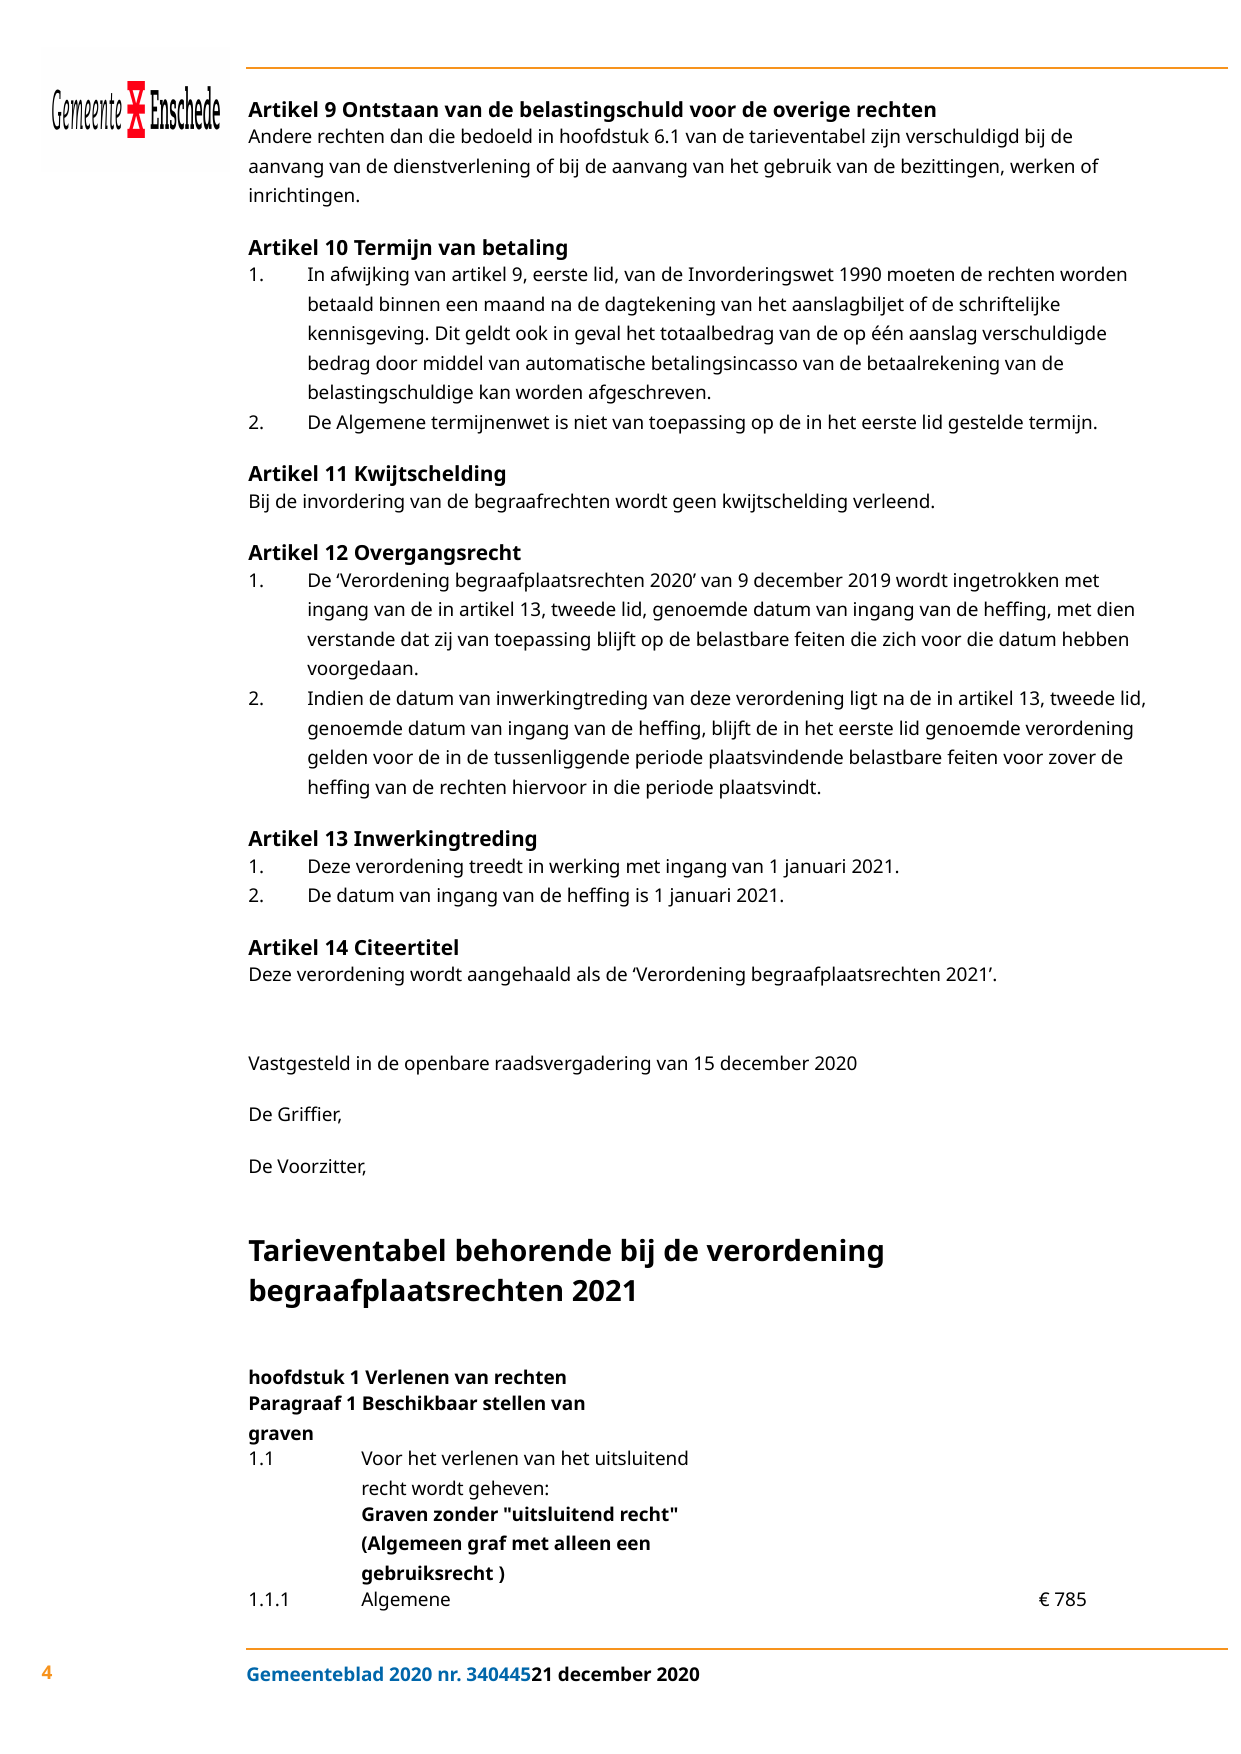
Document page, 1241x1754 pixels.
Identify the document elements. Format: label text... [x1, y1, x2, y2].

text Artikel 10 Termijn van betaling [248, 233, 1152, 261]
table_cell [700, 1501, 813, 1586]
table_cell [926, 1586, 1038, 1611]
table_cell [813, 1365, 926, 1390]
list Deze verordening treedt in werking met ingang van 1 januari 2021. [248, 853, 1152, 878]
table_cell [248, 1501, 361, 1586]
table_cell [926, 1501, 1038, 1586]
table_cell [813, 1501, 926, 1586]
table_cell [1039, 1365, 1152, 1390]
table_cell [1039, 1446, 1152, 1501]
table_header [248, 1339, 361, 1364]
picture [41, 47, 231, 172]
table_cell [813, 1390, 926, 1446]
table_header [361, 1339, 474, 1364]
list De datum van ingang van de heffing is 1 januari 2021. [248, 882, 1152, 908]
table_cell 1.1 [248, 1446, 361, 1501]
table_cell [587, 1390, 700, 1446]
text Artikel 9 Ontstaan van de belastingschuld voor de overige rechten [248, 95, 1152, 123]
table_cell [813, 1446, 926, 1501]
table_cell [926, 1446, 1038, 1501]
table_cell € 785 [1039, 1586, 1152, 1611]
list Indien de datum van inwerkingtreding van deze verordening ligt na de in artikel 13, tweede lid, genoemde datum van ingang van de heffing, blijft de in het eerste lid genoemde verordening gelden voor de in de tussenliggende periode plaatsvindende belastbare feiten voor zover de heffing van de rechten hiervoor in die periode plaatsvindt. [248, 685, 1152, 800]
table_cell [813, 1586, 926, 1611]
text Vastgesteld in de openbare raadsvergadering van 15 december 2020 [248, 1050, 1152, 1076]
list De ‘Verordening begraafplaatsrechten 2020’ van 9 december 2019 wordt ingetrokken met ingang van de in artikel 13, tweede lid, genoemde datum van ingang van de heffing, met dien verstande dat zij van toepassing blijft op de belastbare feiten die zich voor die datum hebben voorgedaan. [248, 567, 1152, 681]
table_header [1039, 1339, 1152, 1364]
table_cell [474, 1586, 587, 1611]
text Artikel 11 Kwijtschelding [248, 459, 1152, 488]
table_header [926, 1339, 1038, 1364]
table_cell Paragraaf 1 Beschikbaar stellen van graven [248, 1390, 587, 1446]
table_cell [1039, 1390, 1152, 1446]
text Artikel 14 Citeertitel [248, 933, 1152, 961]
list De Algemene termijnenwet is niet van toepassing op de in het eerste lid gestelde termijn. [248, 409, 1152, 435]
table_cell [587, 1365, 700, 1390]
table_cell [700, 1365, 813, 1390]
table_header [587, 1339, 700, 1364]
table_cell 1.1.1 [248, 1586, 361, 1611]
table_cell [587, 1586, 700, 1611]
text Bij de invordering van de begraafrechten wordt geen kwijtschelding verleend. [248, 488, 1152, 514]
text De Griffier, [248, 1101, 1152, 1127]
table_cell hoofdstuk 1 Verlenen van rechten [248, 1365, 587, 1390]
table_cell Algemene [361, 1586, 474, 1611]
table_header [474, 1339, 587, 1364]
text Artikel 12 Overgangsrecht [248, 538, 1152, 567]
text Tarieventabel behorende bij de verordening begraafplaatsrechten 2021 [248, 1230, 1152, 1309]
table_cell [700, 1390, 813, 1446]
table_cell [700, 1446, 813, 1501]
table_header [813, 1339, 926, 1364]
table_cell [926, 1390, 1038, 1446]
text Artikel 13 Inwerkingtreding [248, 824, 1152, 853]
text Andere rechten dan die bedoeld in hoofdstuk 6.1 van de tarieventabel zijn verschuldigd bij de aanvang van de dienstverlening of bij de aanvang van het gebruik van de bezittingen, werken of inrichtingen. [248, 123, 1152, 208]
list In afwijking van artikel 9, eerste lid, van de Invorderingswet 1990 moeten de rechten worden betaald binnen een maand na de dagtekening van het aanslagbiljet of de schriftelijke kennisgeving. Dit geldt ook in geval het totaalbedrag van de op één aanslag verschuldigde bedrag door middel van automatische betalingsincasso van de betaalrekening van de belastingschuldige kan worden afgeschreven. [248, 261, 1152, 405]
text De Voorzitter, [248, 1153, 1152, 1179]
table_cell [926, 1365, 1038, 1390]
table_header [700, 1339, 813, 1364]
table_cell [1039, 1501, 1152, 1586]
table_cell [700, 1586, 813, 1611]
table_cell Voor het verlenen van het uitsluitend recht wordt geheven: [361, 1446, 700, 1501]
table_cell Graven zonder "uitsluitend recht" (Algemeen graf met alleen een gebruiksrecht ) [361, 1501, 700, 1586]
text Deze verordening wordt aangehaald als de ‘Verordening begraafplaatsrechten 2021’. [248, 961, 1152, 987]
